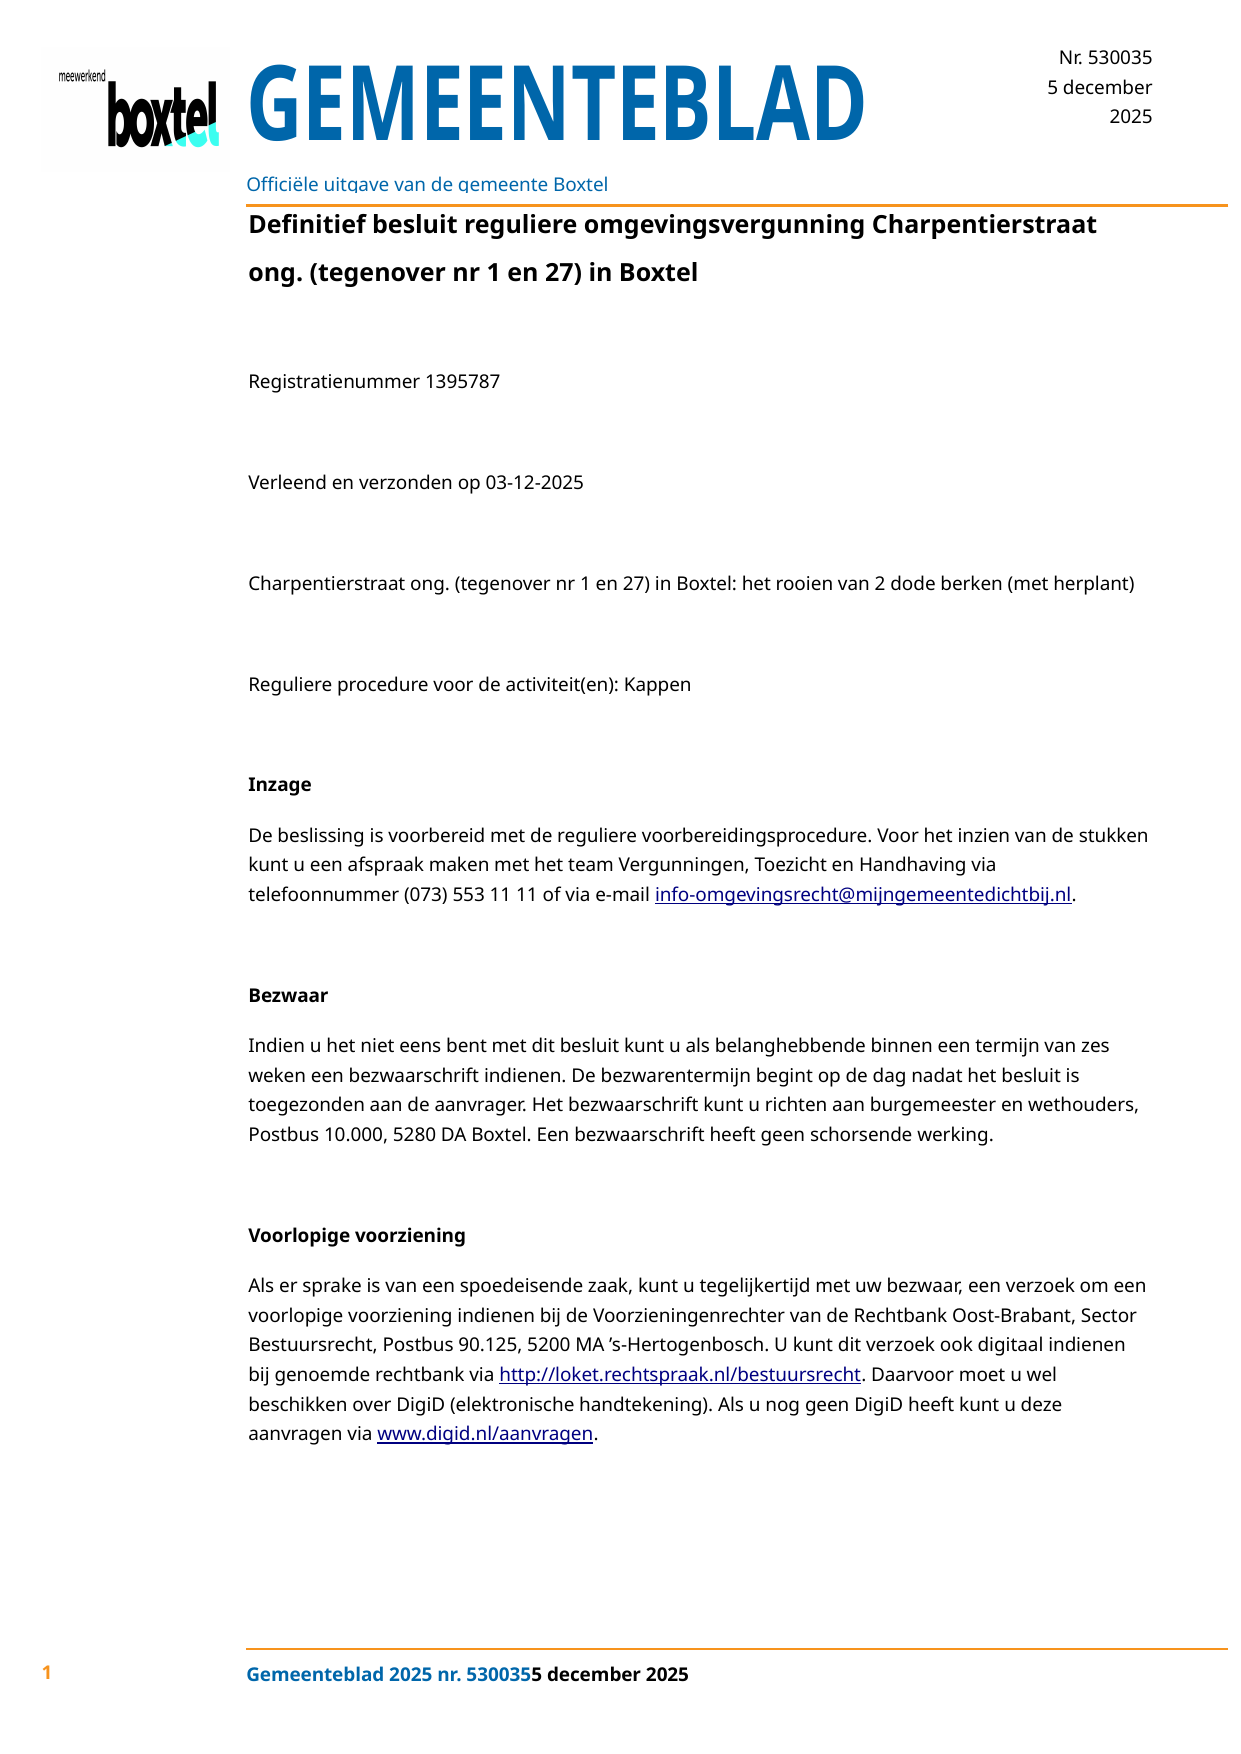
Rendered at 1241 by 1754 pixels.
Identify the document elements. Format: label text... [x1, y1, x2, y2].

text Voorlopige voorziening [248, 1222, 1152, 1248]
text Reguliere procedure voor de activiteit(en): Kappen [248, 671, 1152, 697]
text De beslissing is voorbereid met de reguliere voorbereidingsprocedure. Voor het inzien van de stukken kunt u een afspraak maken met het team Vergunningen, Toezicht en Handhaving via telefoonnummer (073) 553 11 11 of via e-mail info-omgevingsrecht@mijngemeentedichtbij.nl. [248, 822, 1152, 907]
text Indien u het niet eens bent met dit besluit kunt u als belanghebbende binnen een termijn van zes weken een bezwaarschrift indienen. De bezwarentermijn begint op de dag nadat het besluit is toegezonden aan de aanvrager. Het bezwaarschrift kunt u richten aan burgemeester en wethouders, Postbus 10.000, 5280 DA Boxtel. Een bezwaarschrift heeft geen schorsende werking. [248, 1032, 1152, 1147]
text Definitief besluit reguliere omgevingsvergunning Charpentierstraat ong. (tegenover nr 1 en 27) in Boxtel [248, 207, 1152, 288]
text Verleend en verzonden op 03-12-2025 [248, 469, 1152, 495]
text Bezwaar [248, 982, 1152, 1008]
text Inzage [248, 772, 1152, 797]
text Charpentierstraat ong. (tegenover nr 1 en 27) in Boxtel: het rooien van 2 dode berken (met herplant) [248, 570, 1152, 596]
text Registratienummer 1395787 [248, 368, 1152, 394]
text Als er sprake is van een spoedeisende zaak, kunt u tegelijkertijd met uw bezwaar, een verzoek om een voorlopige voorziening indienen bij de Voorzieningenrechter van de Rechtbank Oost-Brabant, Sector Bestuursrecht, Postbus 90.125, 5200 MA ’s-Hertogenbosch. U kunt dit verzoek ook digitaal indienen bij genoemde rechtbank via http://loket.rechtspraak.nl/bestuursrecht. Daarvoor moet u wel beschikken over DigiD (elektronische handtekening). Als u nog geen DigiD heeft kunt u deze aanvragen via www.digid.nl/aanvragen. [248, 1272, 1152, 1446]
picture [41, 47, 231, 172]
